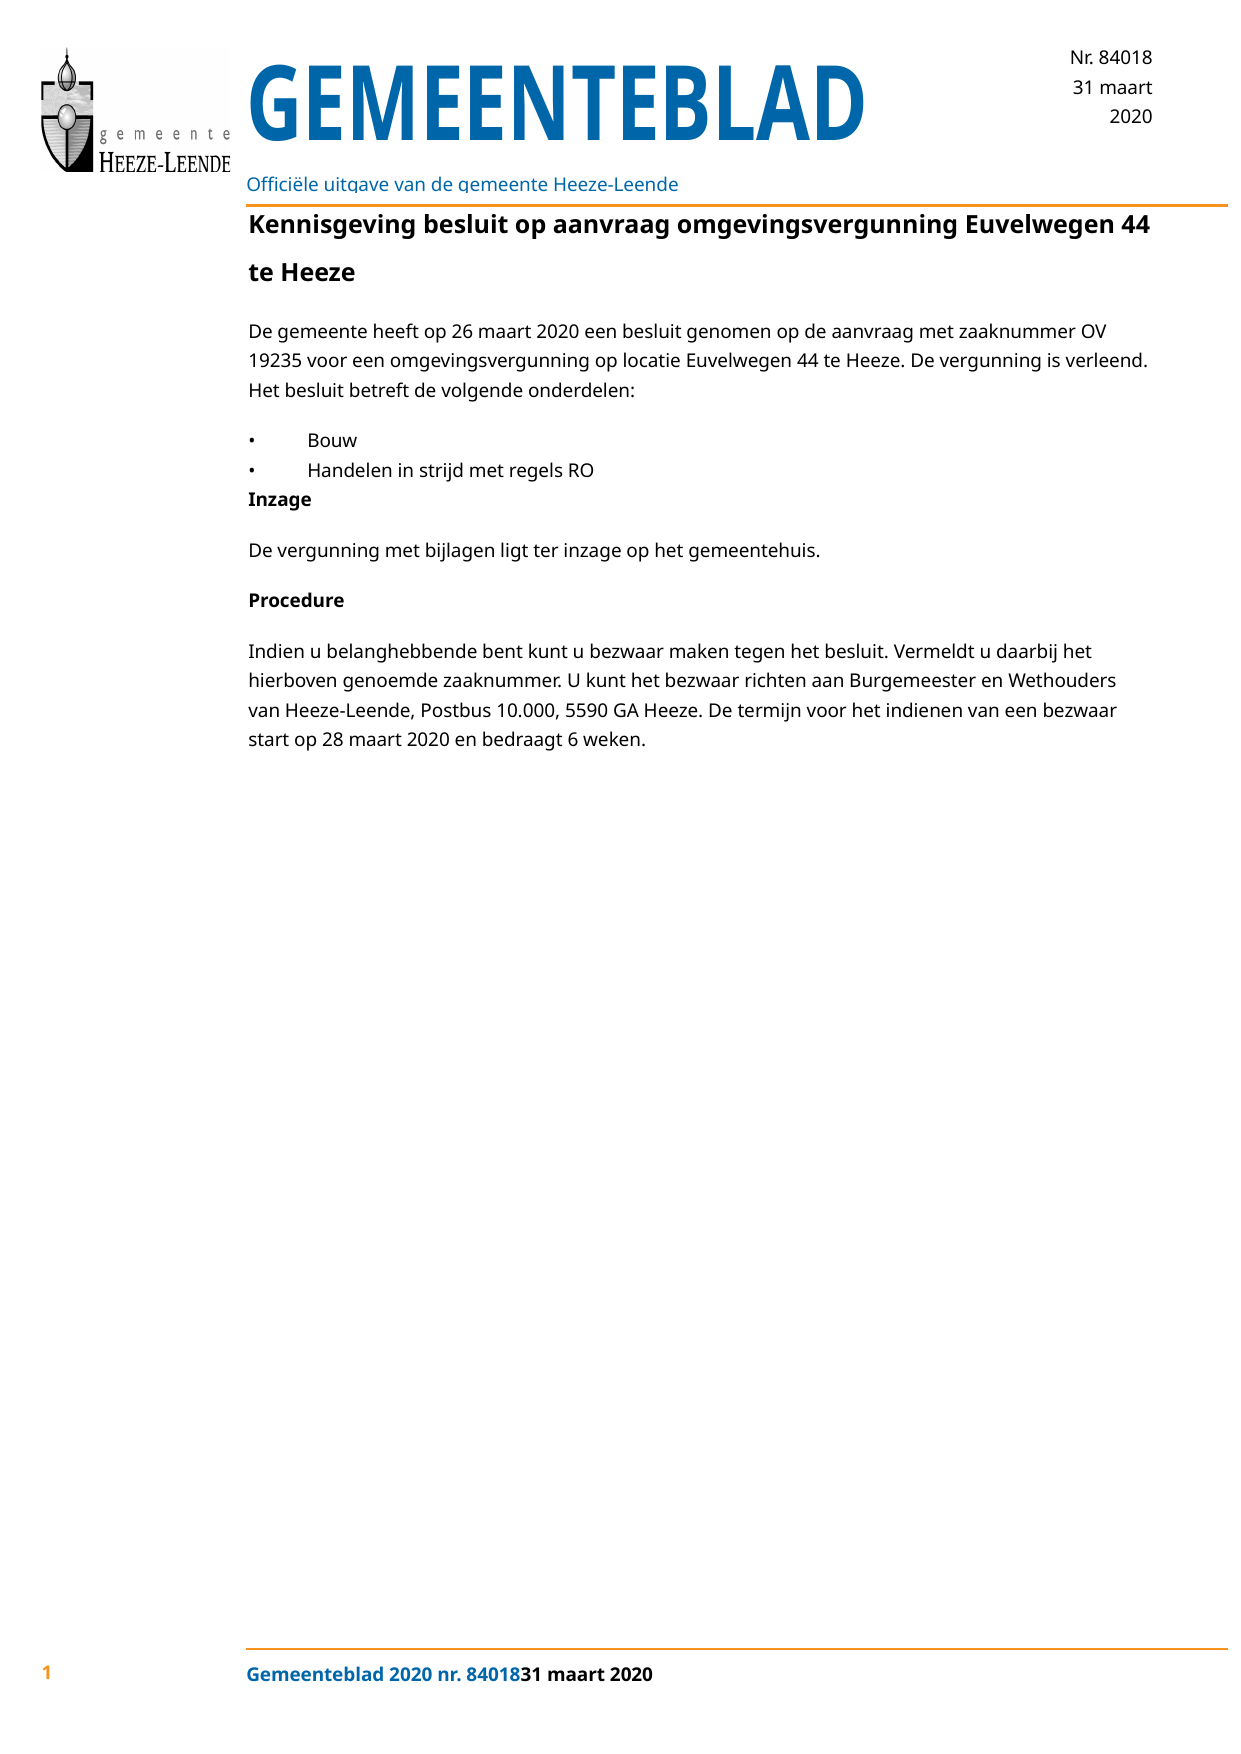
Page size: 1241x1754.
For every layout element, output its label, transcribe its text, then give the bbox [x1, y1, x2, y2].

text Kennisgeving besluit op aanvraag omgevingsvergunning Euvelwegen 44 te Heeze [248, 207, 1152, 288]
text Indien u belanghebbende bent kunt u bezwaar maken tegen het besluit. Vermeldt u daarbij het hierboven genoemde zaaknummer. U kunt het bezwaar richten aan Burgemeester en Wethouders van Heeze-Leende, Postbus 10.000, 5590 GA Heeze. De termijn voor het indienen van een bezwaar start op 28 maart 2020 en bedraagt 6 weken. [248, 638, 1152, 752]
picture [41, 47, 231, 172]
list Bouw [248, 427, 1152, 453]
list Handelen in strijd met regels RO [248, 457, 1152, 483]
text Procedure [248, 587, 1152, 613]
text De vergunning met bijlagen ligt ter inzage op het gemeentehuis. [248, 537, 1152, 563]
text Inzage [248, 487, 1152, 512]
text De gemeente heeft op 26 maart 2020 een besluit genomen op de aanvraag met zaaknummer OV 19235 voor een omgevingsvergunning op locatie Euvelwegen 44 te Heeze. De vergunning is verleend. Het besluit betreft de volgende onderdelen: [248, 318, 1152, 403]
